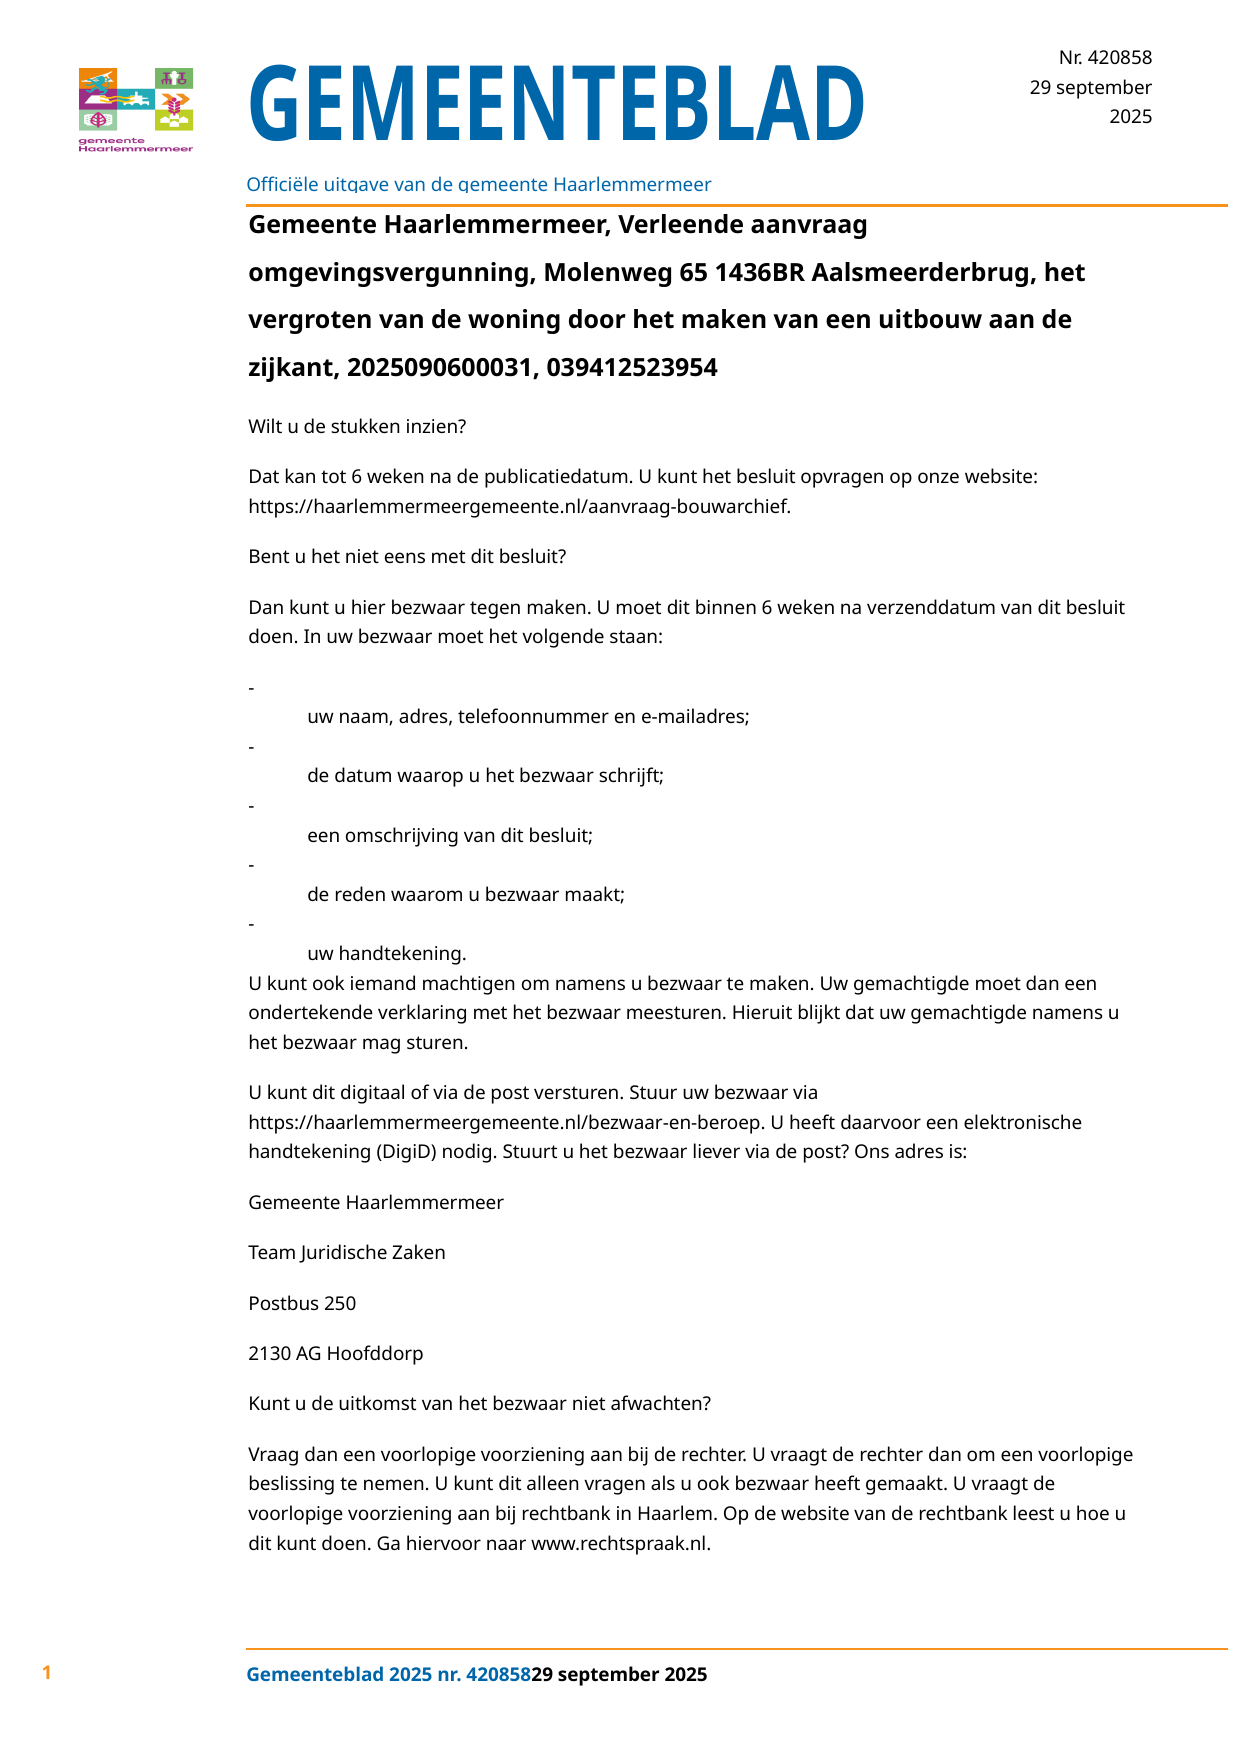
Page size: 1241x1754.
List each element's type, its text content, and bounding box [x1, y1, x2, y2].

text U kunt ook iemand machtigen om namens u bezwaar te maken. Uw gemachtigde moet dan een ondertekende verklaring met het bezwaar meesturen. Hieruit blijkt dat uw gemachtigde namens u het bezwaar mag sturen. [248, 970, 1152, 1055]
text Gemeente Haarlemmermeer [248, 1189, 1152, 1215]
picture [41, 47, 231, 172]
list een omschrijving van dit besluit; [248, 822, 1152, 848]
list de datum waarop u het bezwaar schrijft; [248, 763, 1152, 788]
text Team Juridische Zaken [248, 1239, 1152, 1265]
text Dan kunt u hier bezwaar tegen maken. U moet dit binnen 6 weken na verzenddatum van dit besluit doen. In uw bezwaar moet het volgende staan: [248, 594, 1152, 649]
text Dat kan tot 6 weken na de publicatiedatum. U kunt het besluit opvragen op onze website: https://haarlemmermeergemeente.nl/aanvraag-bouwarchief. [248, 463, 1152, 519]
text 2130 AG Hoofddorp [248, 1340, 1152, 1366]
text Kunt u de uitkomst van het bezwaar niet afwachten? [248, 1391, 1152, 1416]
text Gemeente Haarlemmermeer, Verleende aanvraag omgevingsvergunning, Molenweg 65 1436BR Aalsmeerderbrug, het vergroten van de woning door het maken van een uitbouw aan de zijkant, 2025090600031, 039412523954 [248, 207, 1152, 384]
text Postbus 250 [248, 1290, 1152, 1316]
list uw handtekening. [248, 940, 1152, 966]
text Bent u het niet eens met dit besluit? [248, 543, 1152, 569]
text U kunt dit digitaal of via de post versturen. Stuur uw bezwaar via https://haarlemmermeergemeente.nl/bezwaar-en-beroep. U heeft daarvoor een elektronische handtekening (DigiD) nodig. Stuurt u het bezwaar liever via de post? Ons adres is: [248, 1079, 1152, 1164]
text Vraag dan een voorlopige voorziening aan bij de rechter. U vraagt de rechter dan om een voorlopige beslissing te nemen. U kunt dit alleen vragen als u ook bezwaar heeft gemaakt. U vraagt de voorlopige voorziening aan bij rechtbank in Haarlem. Op de website van de rechtbank leest u hoe u dit kunt doen. Ga hiervoor naar www.rechtspraak.nl. [248, 1441, 1152, 1556]
list uw naam, adres, telefoonnummer en e-mailadres; [248, 703, 1152, 729]
list de reden waarom u bezwaar maakt; [248, 881, 1152, 907]
text Wilt u de stukken inzien? [248, 413, 1152, 439]
